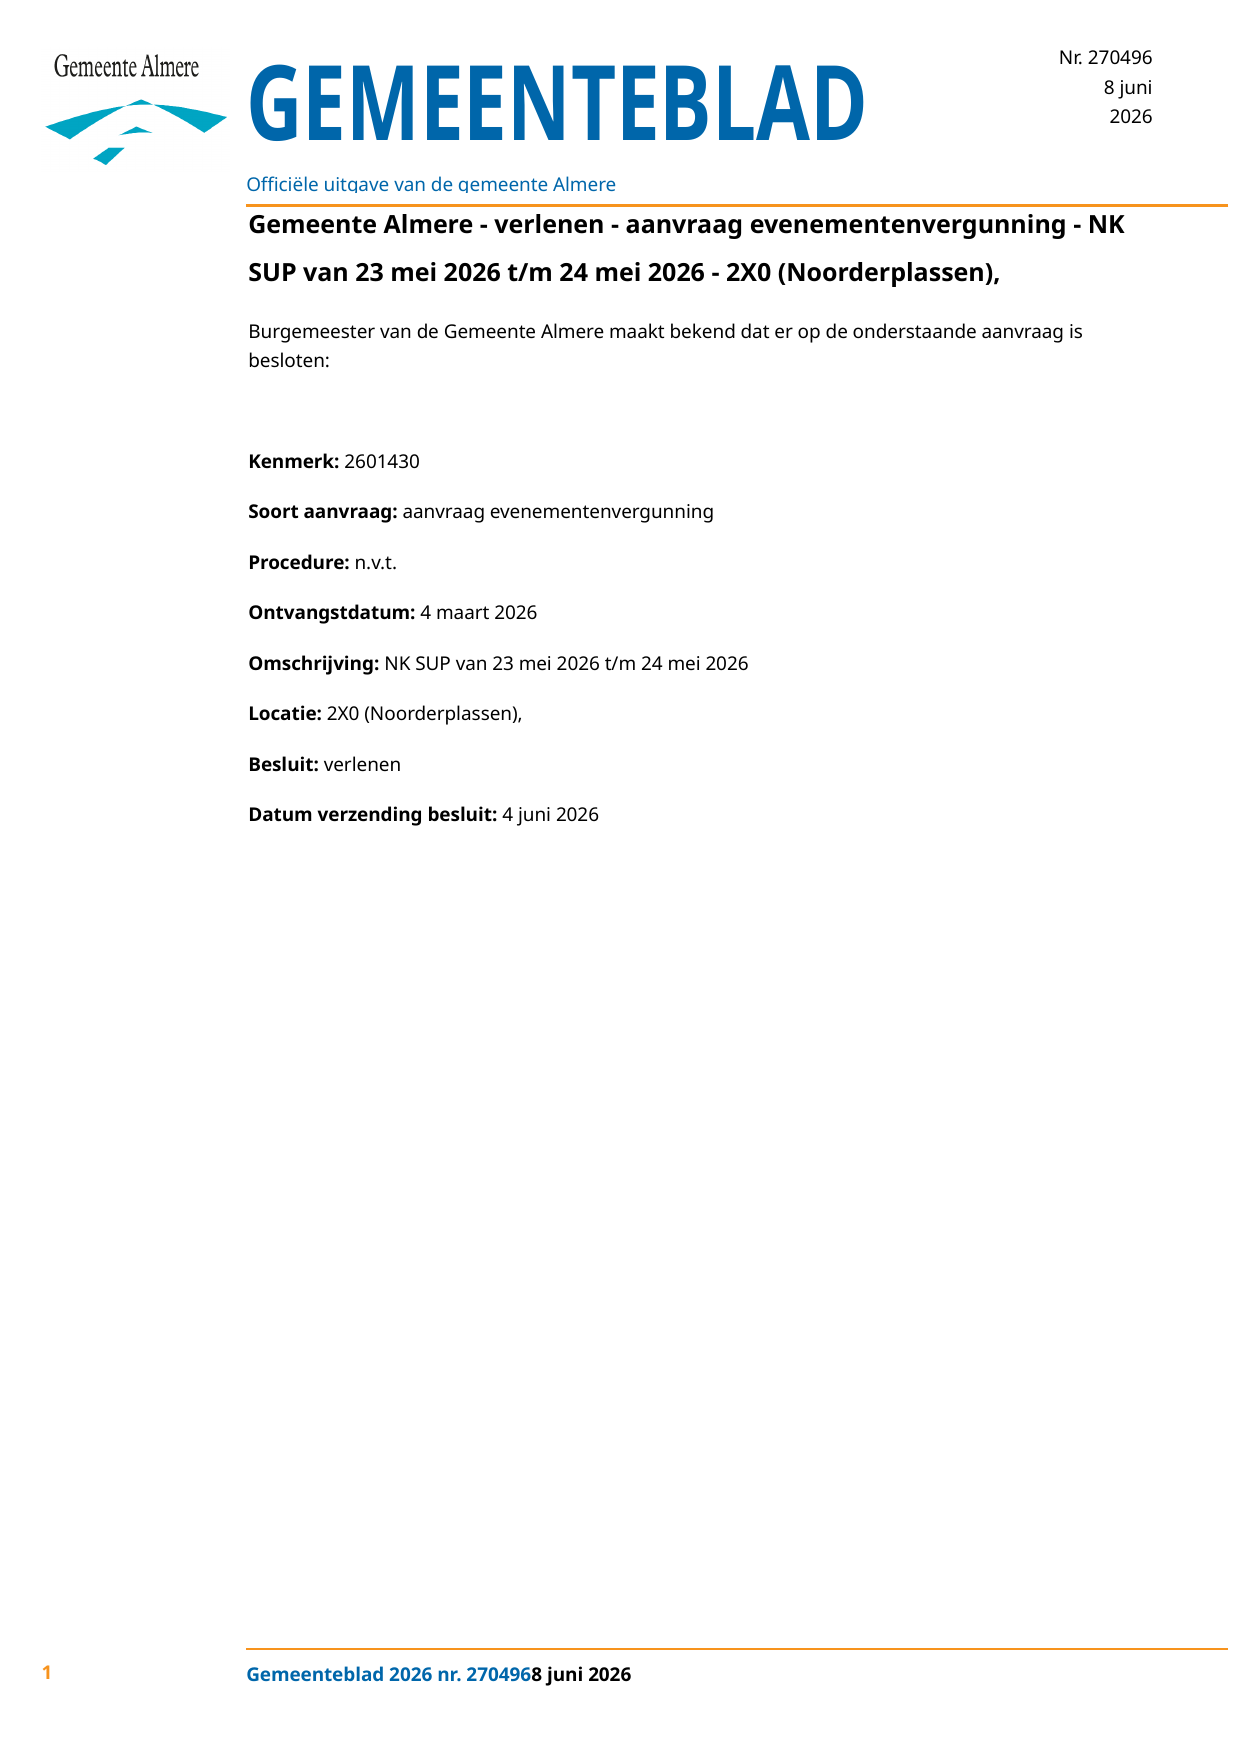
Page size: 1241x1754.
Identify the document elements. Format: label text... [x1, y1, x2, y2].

text Datum verzending besluit: 4 juni 2026 [248, 801, 1152, 827]
text Burgemeester van de Gemeente Almere maakt bekend dat er op de onderstaande aanvraag is besloten: [248, 318, 1152, 373]
text Locatie: 2X0 (Noorderplassen), [248, 700, 1152, 726]
text Ontvangstdatum: 4 maart 2026 [248, 599, 1152, 625]
text Soort aanvraag: aanvraag evenementenvergunning [248, 499, 1152, 524]
text Gemeente Almere - verlenen - aanvraag evenementenvergunning - NK SUP van 23 mei 2026 t/m 24 mei 2026 - 2X0 (Noorderplassen), [248, 207, 1152, 288]
text Procedure: n.v.t. [248, 549, 1152, 575]
text Besluit: verlenen [248, 751, 1152, 777]
picture [41, 47, 231, 172]
text Omschrijving: NK SUP van 23 mei 2026 t/m 24 mei 2026 [248, 650, 1152, 676]
text Kenmerk: 2601430 [248, 448, 1152, 474]
